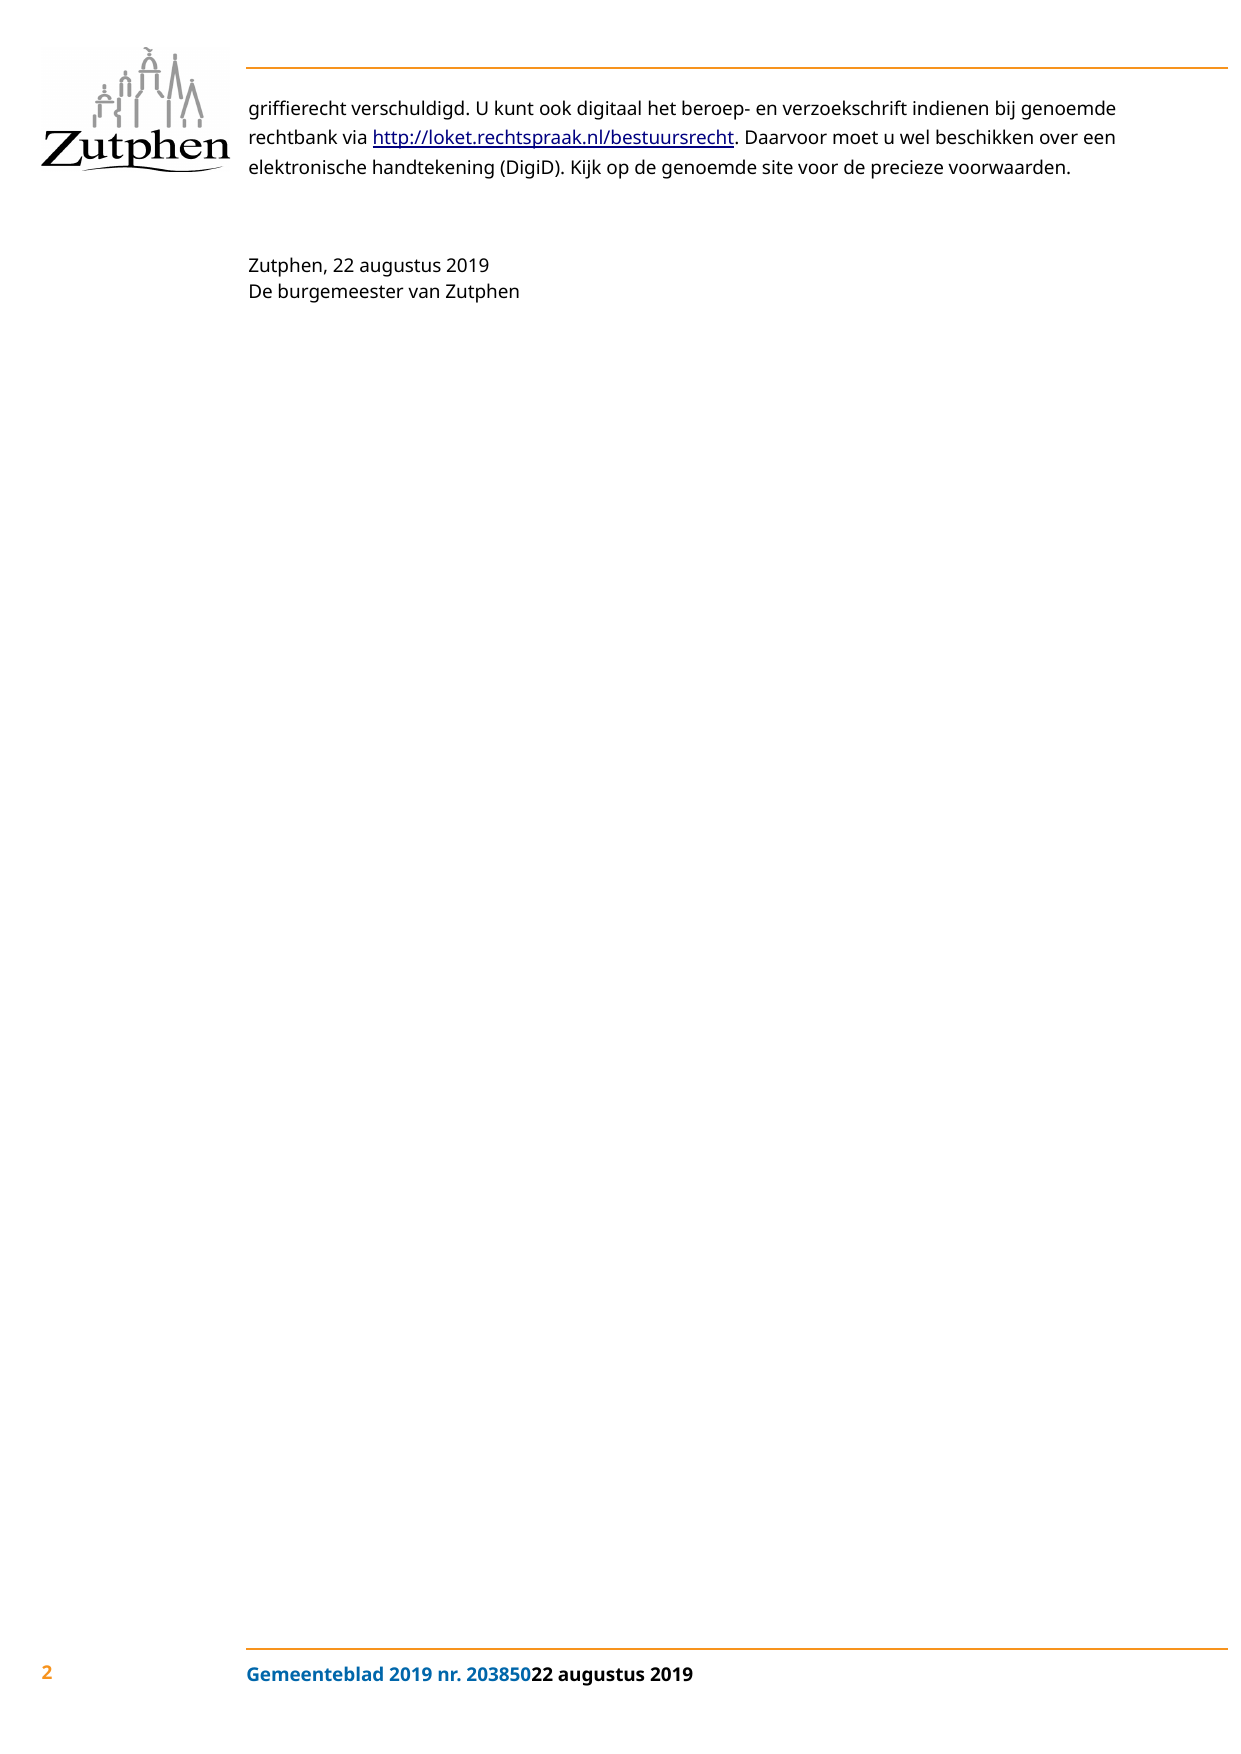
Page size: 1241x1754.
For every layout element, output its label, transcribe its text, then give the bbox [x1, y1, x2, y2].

text griffierecht verschuldigd. U kunt ook digitaal het beroep- en verzoekschrift indienen bij genoemde rechtbank via http://loket.rechtspraak.nl/bestuursrecht. Daarvoor moet u wel beschikken over een elektronische handtekening (DigiD). Kijk op de genoemde site voor de precieze voorwaarden. [248, 95, 1152, 180]
picture [41, 47, 231, 172]
text Zutphen, 22 augustus 2019 [248, 252, 1152, 278]
text De burgemeester van Zutphen [248, 278, 1152, 304]
